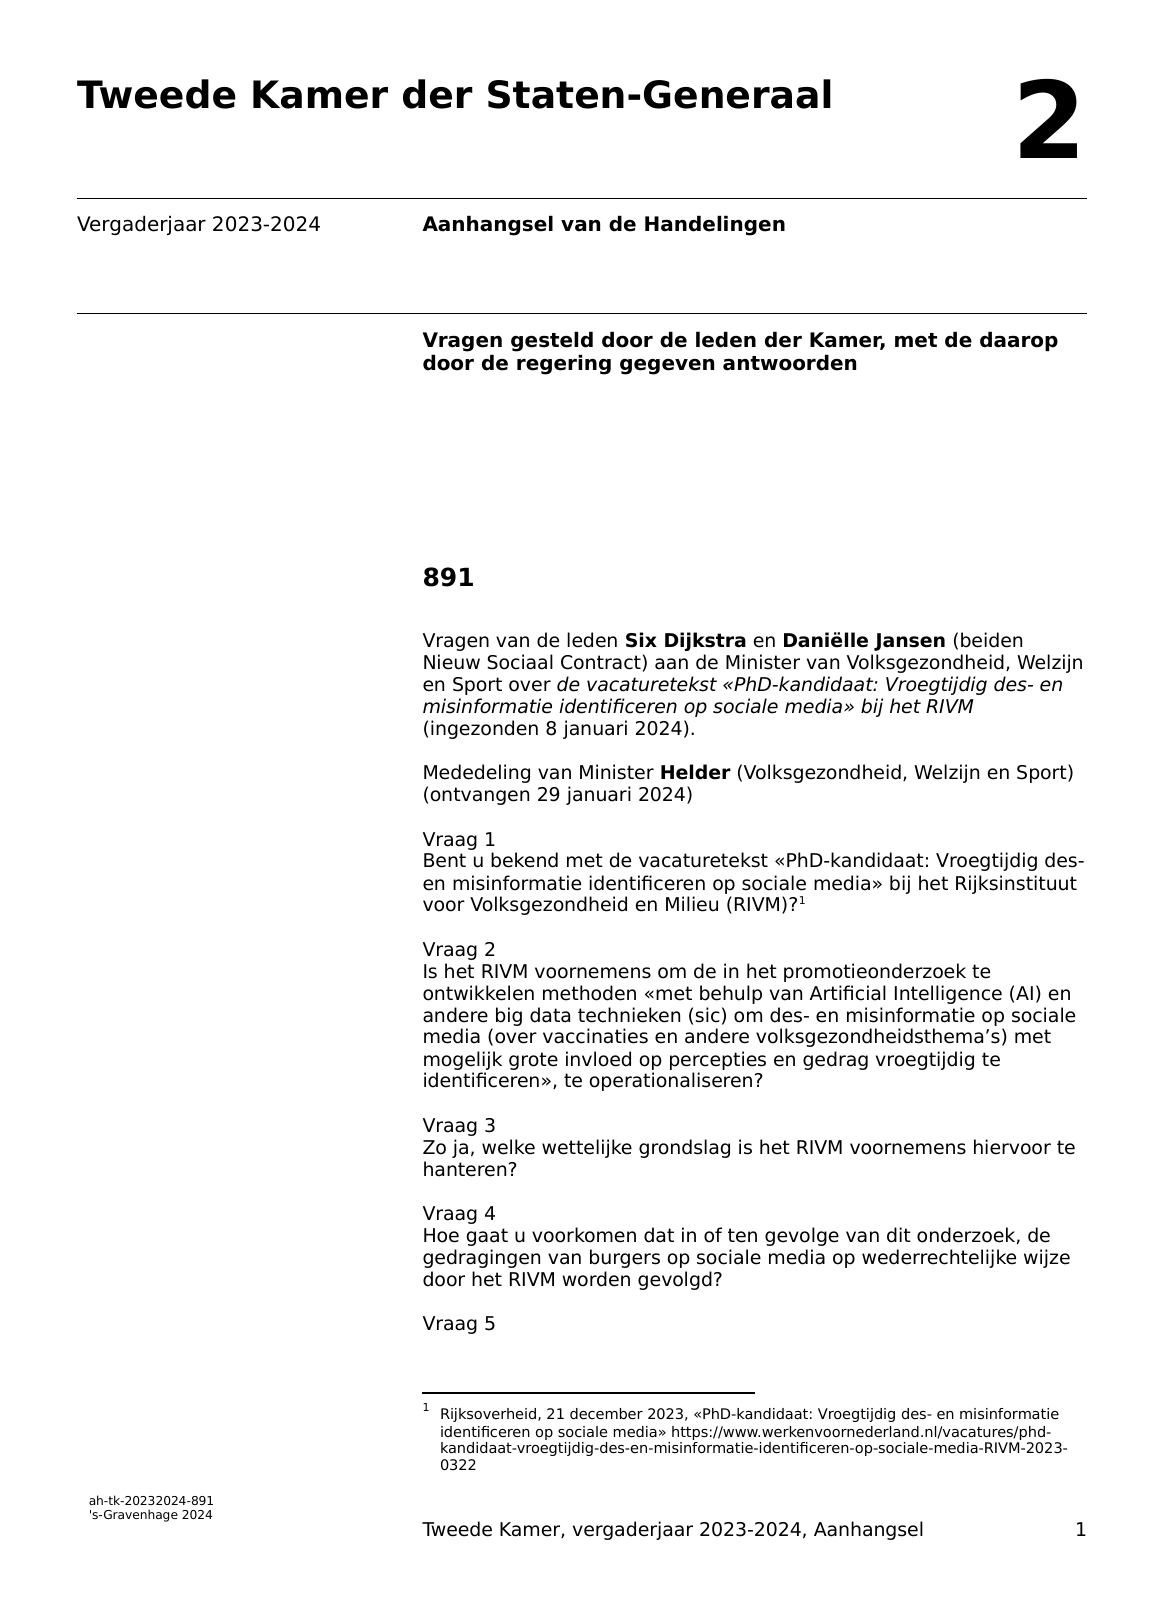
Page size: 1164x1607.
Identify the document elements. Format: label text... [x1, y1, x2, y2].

table_cell Vragen gesteld door de leden der Kamer, met de daarop door de regering gegeven antwoorden [422, 314, 1087, 375]
text ah-tk-20232024-891 [88, 1494, 323, 1508]
text Mededeling van Minister Helder (Volksgezondheid, Welzijn en Sport) (ontvangen 29 januari 2024) [422, 762, 1087, 806]
table_cell Aanhangsel van de Handelingen [422, 199, 1087, 313]
text Zo ja, welke wettelijke grondslag is het RIVM voornemens hiervoor te hanteren? [422, 1137, 1087, 1181]
text Is het RIVM voornemens om de in het promotieonderzoek te ontwikkelen methoden «met behulp van Artificial Intelligence (AI) en andere big data technieken (sic) om des- en misinformatie op sociale media (over vaccinaties en andere volksgezondheidsthema’s) met mogelijk grote invloed op percepties en gedrag vroegtijdig te identificeren», te operationaliseren? [422, 961, 1087, 1092]
text Bent u bekend met de vacaturetekst «PhD-kandidaat: Vroegtijdig des- en misinformatie identificeren op sociale media» bij het Rijksinstituut voor Volksgezondheid en Milieu (RIVM)? [422, 850, 1087, 916]
text 's-Gravenhage 2024 [88, 1508, 323, 1522]
text Vraag 4 [422, 1203, 1087, 1225]
text Hoe gaat u voorkomen dat in of ten gevolge van dit onderzoek, de gedragingen van burgers op sociale media op wederrechtelijke wijze door het RIVM worden gevolgd? [422, 1225, 1087, 1291]
table_header Tweede Kamer der Staten-Generaal [77, 59, 886, 198]
text Vraag 1 [422, 828, 1087, 850]
text Rijksoverheid, 21 december 2023, «PhD-kandidaat: Vroegtijdig des- en misinformatie identificeren op sociale media» https://www.werkenvoornederland.nl/vacatures/phd-kandidaat-vroegtijdig-des-en-misinformatie-identificeren-op-sociale-media-RIVM-2023-0322 [422, 1402, 1087, 1474]
text Vragen van de leden Six Dijkstra en Daniëlle Jansen (beiden Nieuw Sociaal Contract) aan de Minister van Volksgezondheid, Welzijn en Sport over de vacaturetekst «PhD-kandidaat: Vroegtijdig des- en misinformatie identificeren op sociale media» bij het RIVM (ingezonden 8 januari 2024). [422, 630, 1087, 740]
text 891 [422, 563, 1087, 592]
text Vraag 2 [422, 938, 1087, 961]
text Vraag 3 [422, 1114, 1087, 1137]
table_cell Vergaderjaar 2023-2024 [77, 199, 422, 313]
text Vraag 5 [422, 1313, 1087, 1335]
table_cell [77, 314, 422, 375]
table_header 2 [886, 59, 1087, 198]
